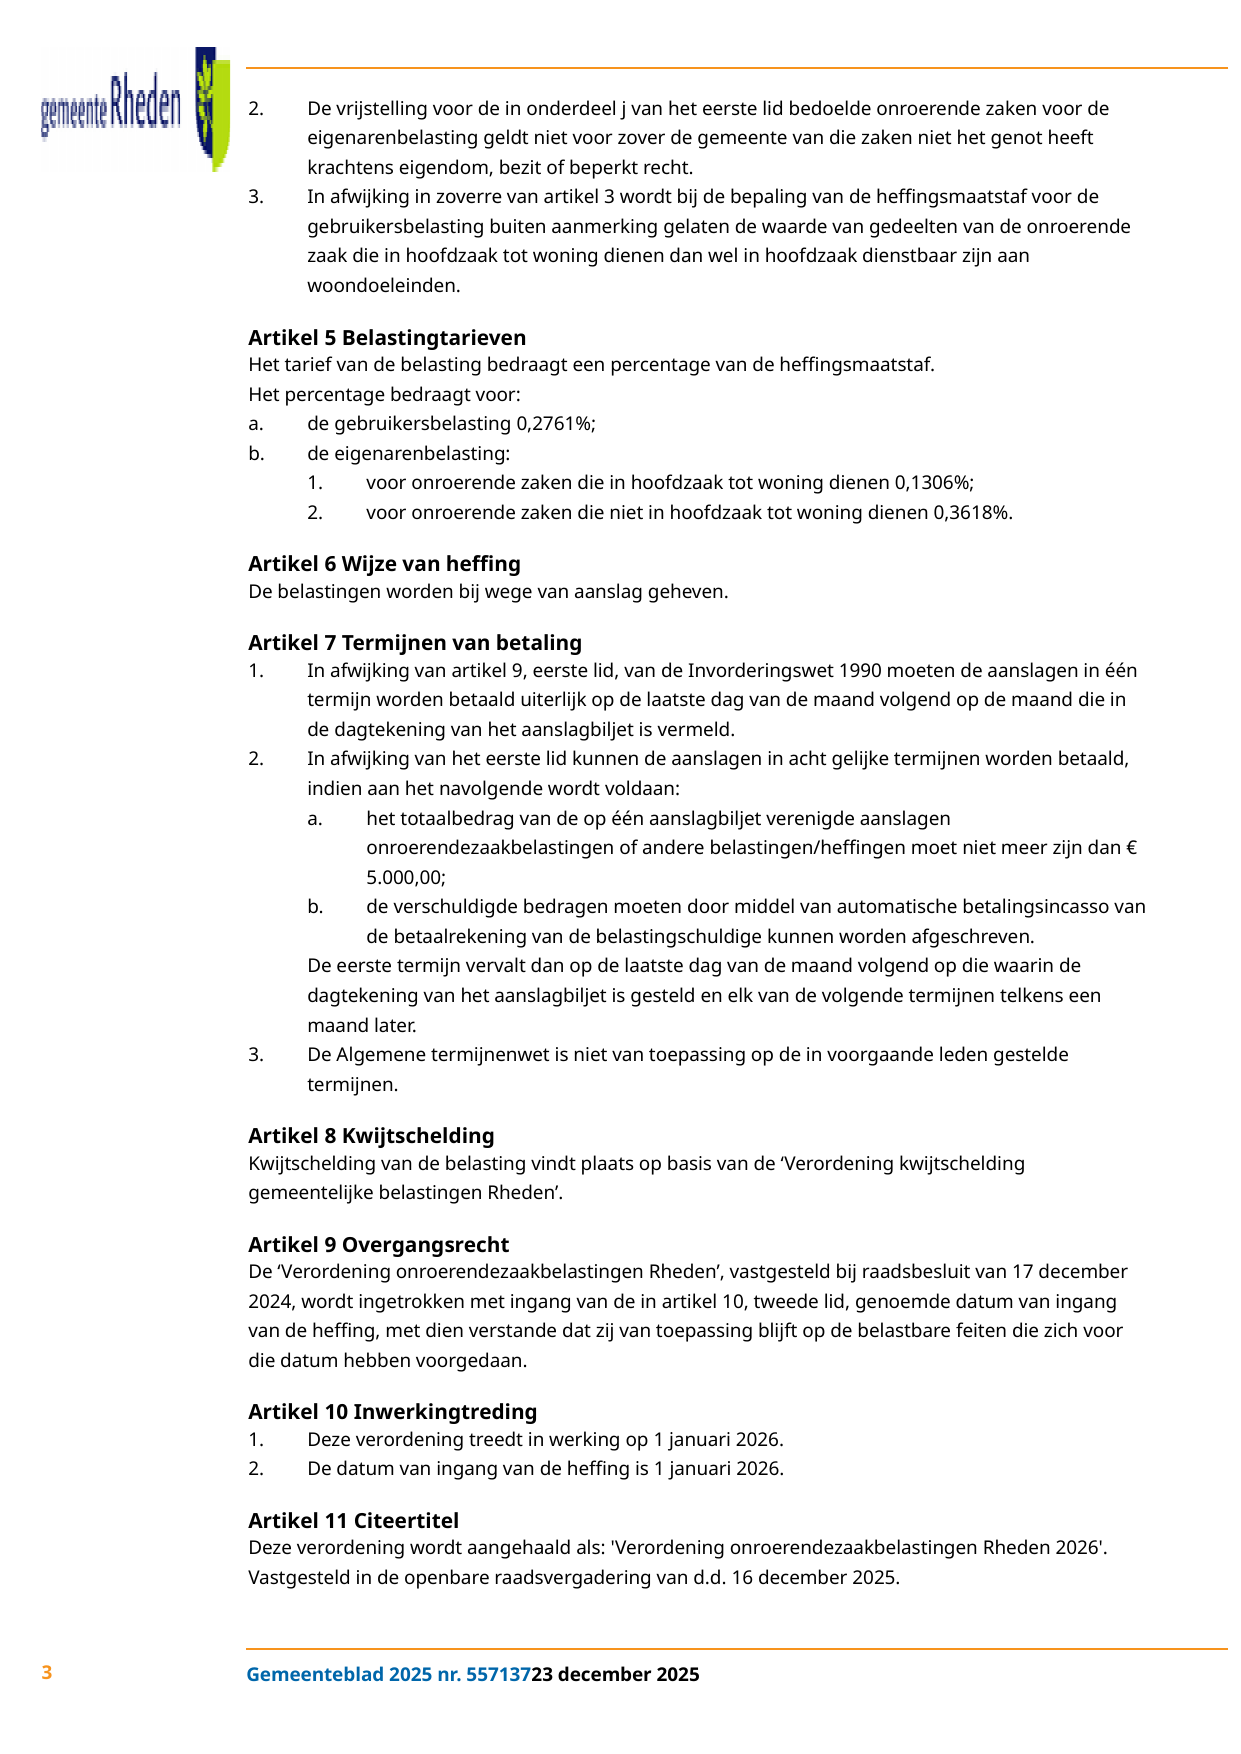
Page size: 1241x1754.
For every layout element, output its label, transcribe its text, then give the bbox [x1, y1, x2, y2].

list voor onroerende zaken die niet in hoofdzaak tot woning dienen 0,3618%. [307, 499, 1152, 525]
text Artikel 8 Kwijtschelding [248, 1121, 1152, 1150]
list De eerste termijn vervalt dan op de laatste dag van de maand volgend op die waarin de dagtekening van het aanslagbiljet is gesteld en elk van de volgende termijnen telkens een maand later. [248, 953, 1152, 1037]
list de gebruikersbelasting 0,2761%; [248, 410, 1152, 436]
text Artikel 7 Termijnen van betaling [248, 628, 1152, 657]
text Artikel 5 Belastingtarieven [248, 323, 1152, 351]
list het totaalbedrag van de op één aanslagbiljet verenigde aanslagen onroerendezaakbelastingen of andere belastingen/heffingen moet niet meer zijn dan € 5.000,00; [307, 805, 1152, 889]
list de eigenarenbelasting: [248, 440, 1152, 466]
text Het percentage bedraagt voor: [248, 381, 1152, 406]
list In afwijking van artikel 9, eerste lid, van de Invorderingswet 1990 moeten de aanslagen in één termijn worden betaald uiterlijk op de laatste dag van de maand volgend op de maand die in de dagtekening van het aanslagbiljet is vermeld. [248, 657, 1152, 742]
text Artikel 10 Inwerkingtreding [248, 1397, 1152, 1426]
list In afwijking in zoverre van artikel 3 wordt bij de bepaling van de heffingsmaatstaf voor de gebruikersbelasting buiten aanmerking gelaten de waarde van gedeelten van de onroerende zaak die in hoofdzaak tot woning dienen dan wel in hoofdzaak dienstbaar zijn aan woondoeleinden. [248, 183, 1152, 298]
picture [41, 47, 231, 172]
list Deze verordening treedt in werking op 1 januari 2026. [248, 1426, 1152, 1452]
list In afwijking van het eerste lid kunnen de aanslagen in acht gelijke termijnen worden betaald, indien aan het navolgende wordt voldaan: [248, 746, 1152, 801]
list De vrijstelling voor de in onderdeel j van het eerste lid bedoelde onroerende zaken voor de eigenarenbelasting geldt niet voor zover de gemeente van die zaken niet het genot heeft krachtens eigendom, bezit of beperkt recht. [248, 95, 1152, 180]
text De ‘Verordening onroerendezaakbelastingen Rheden’, vastgesteld bij raadsbesluit van 17 december 2024, wordt ingetrokken met ingang van de in artikel 10, tweede lid, genoemde datum van ingang van de heffing, met dien verstande dat zij van toepassing blijft op de belastbare feiten die zich voor die datum hebben voorgedaan. [248, 1258, 1152, 1373]
list De datum van ingang van de heffing is 1 januari 2026. [248, 1455, 1152, 1481]
text Het tarief van de belasting bedraagt een percentage van de heffingsmaatstaf. [248, 351, 1152, 377]
list voor onroerende zaken die in hoofdzaak tot woning dienen 0,1306%; [307, 469, 1152, 495]
text Kwijtschelding van de belasting vindt plaats op basis van de ‘Verordening kwijtschelding gemeentelijke belastingen Rheden’. [248, 1150, 1152, 1205]
text Artikel 6 Wijze van heffing [248, 549, 1152, 578]
text Deze verordening wordt aangehaald als: 'Verordening onroerendezaakbelastingen Rheden 2026'. [248, 1534, 1152, 1560]
list de verschuldigde bedragen moeten door middel van automatische betalingsincasso van de betaalrekening van de belastingschuldige kunnen worden afgeschreven. [307, 893, 1152, 949]
text Vastgesteld in de openbare raadsvergadering van d.d. 16 december 2025. [248, 1564, 1152, 1589]
text De belastingen worden bij wege van aanslag geheven. [248, 578, 1152, 604]
list De Algemene termijnenwet is niet van toepassing op de in voorgaande leden gestelde termijnen. [248, 1041, 1152, 1097]
text Artikel 11 Citeertitel [248, 1506, 1152, 1534]
text Artikel 9 Overgangsrecht [248, 1230, 1152, 1258]
